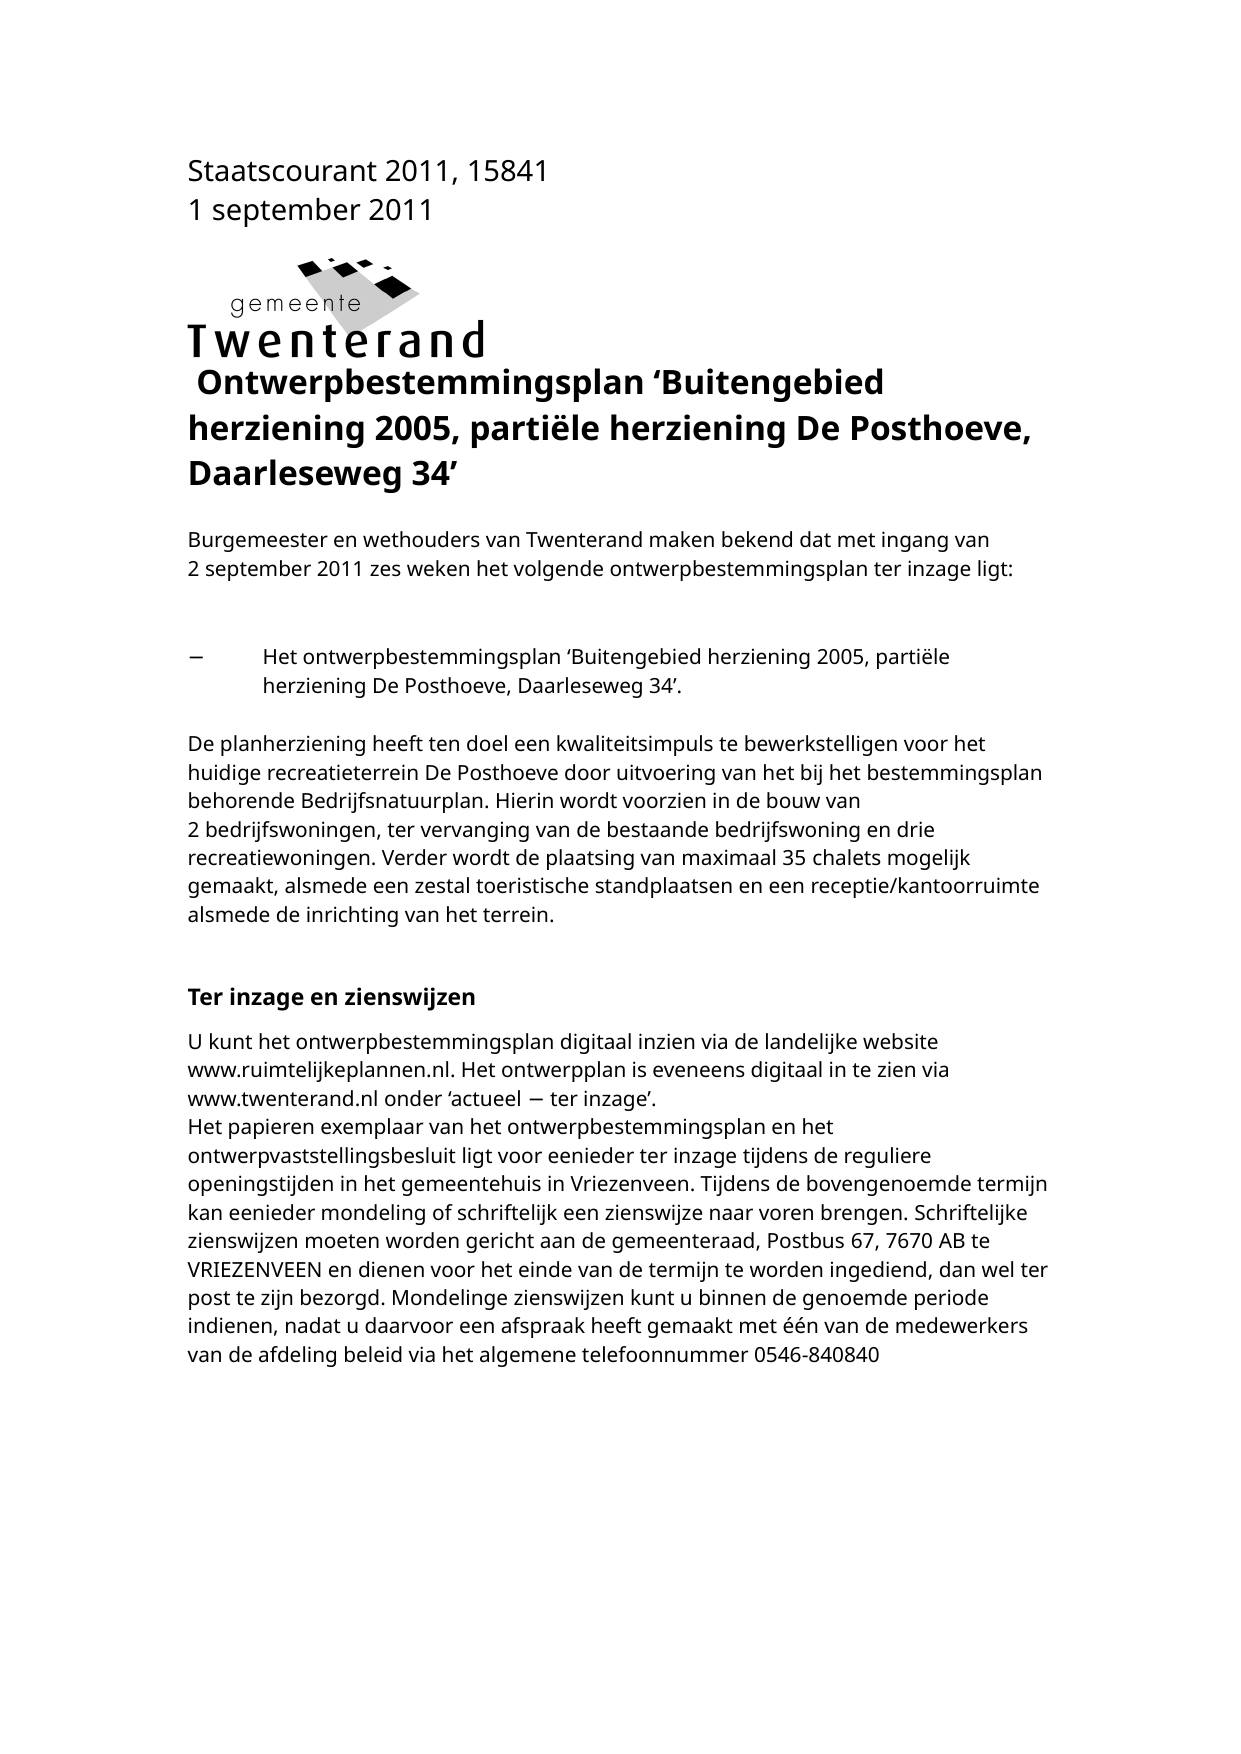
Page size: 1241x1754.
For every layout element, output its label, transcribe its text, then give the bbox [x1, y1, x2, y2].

subtitle Ontwerpbestemmingsplan ‘Buitengebied herziening 2005, partiële herziening De Posthoeve, Daarleseweg 34’ [187, 271, 1053, 496]
text 1 september 2011 [187, 190, 1053, 229]
picture [187, 258, 484, 359]
text U kunt het ontwerpbestemmingsplan digitaal inzien via de landelijke website www.ruimtelijkeplannen.nl. Het ontwerpplan is eveneens digitaal in te zien via www.twenterand.nl onder ‘actueel − ter inzage’. [187, 1027, 1053, 1112]
text Het papieren exemplaar van het ontwerpbestemmingsplan en het ontwerpvaststellingsbesluit ligt voor eenieder ter inzage tijdens de reguliere openingstijden in het gemeentehuis in Vriezenveen. Tijdens de bovengenoemde termijn kan eenieder mondeling of schriftelijk een zienswijze naar voren brengen. Schriftelijke zienswijzen moeten worden gericht aan de gemeenteraad, Postbus 67, 7670 AB te VRIEZENVEEN en dienen voor het einde van de termijn te worden ingediend, dan wel ter post te zijn bezorgd. Mondelinge zienswijzen kunt u binnen de genoemde periode indienen, nadat u daarvoor een afspraak heeft gemaakt met één van de medewerkers van de afdeling beleid via het algemene telefoonnummer 0546-840840 [187, 1112, 1053, 1368]
list Het ontwerpbestemmingsplan ‘Buitengebied herziening 2005, partiële herziening De Posthoeve, Daarleseweg 34’. [187, 642, 1053, 699]
subtitle Ter inzage en zienswijzen [187, 981, 1053, 1012]
text Burgemeester en wethouders van Twenterand maken bekend dat met ingang van 2 september 2011 zes weken het volgende ontwerpbestemmingsplan ter inzage ligt: [187, 526, 1053, 582]
text Staatscourant 2011, 15841 [187, 150, 1053, 190]
text De planherziening heeft ten doel een kwaliteitsimpuls te bewerkstelligen voor het huidige recreatieterrein De Posthoeve door uitvoering van het bij het bestemmingsplan behorende Bedrijfsnatuurplan. Hierin wordt voorzien in de bouw van 2 bedrijfswoningen, ter vervanging van de bestaande bedrijfswoning en drie recreatiewoningen. Verder wordt de plaatsing van maximaal 35 chalets mogelijk gemaakt, alsmede een zestal toeristische standplaatsen en een receptie/kantoorruimte alsmede de inrichting van het terrein. [187, 729, 1053, 928]
